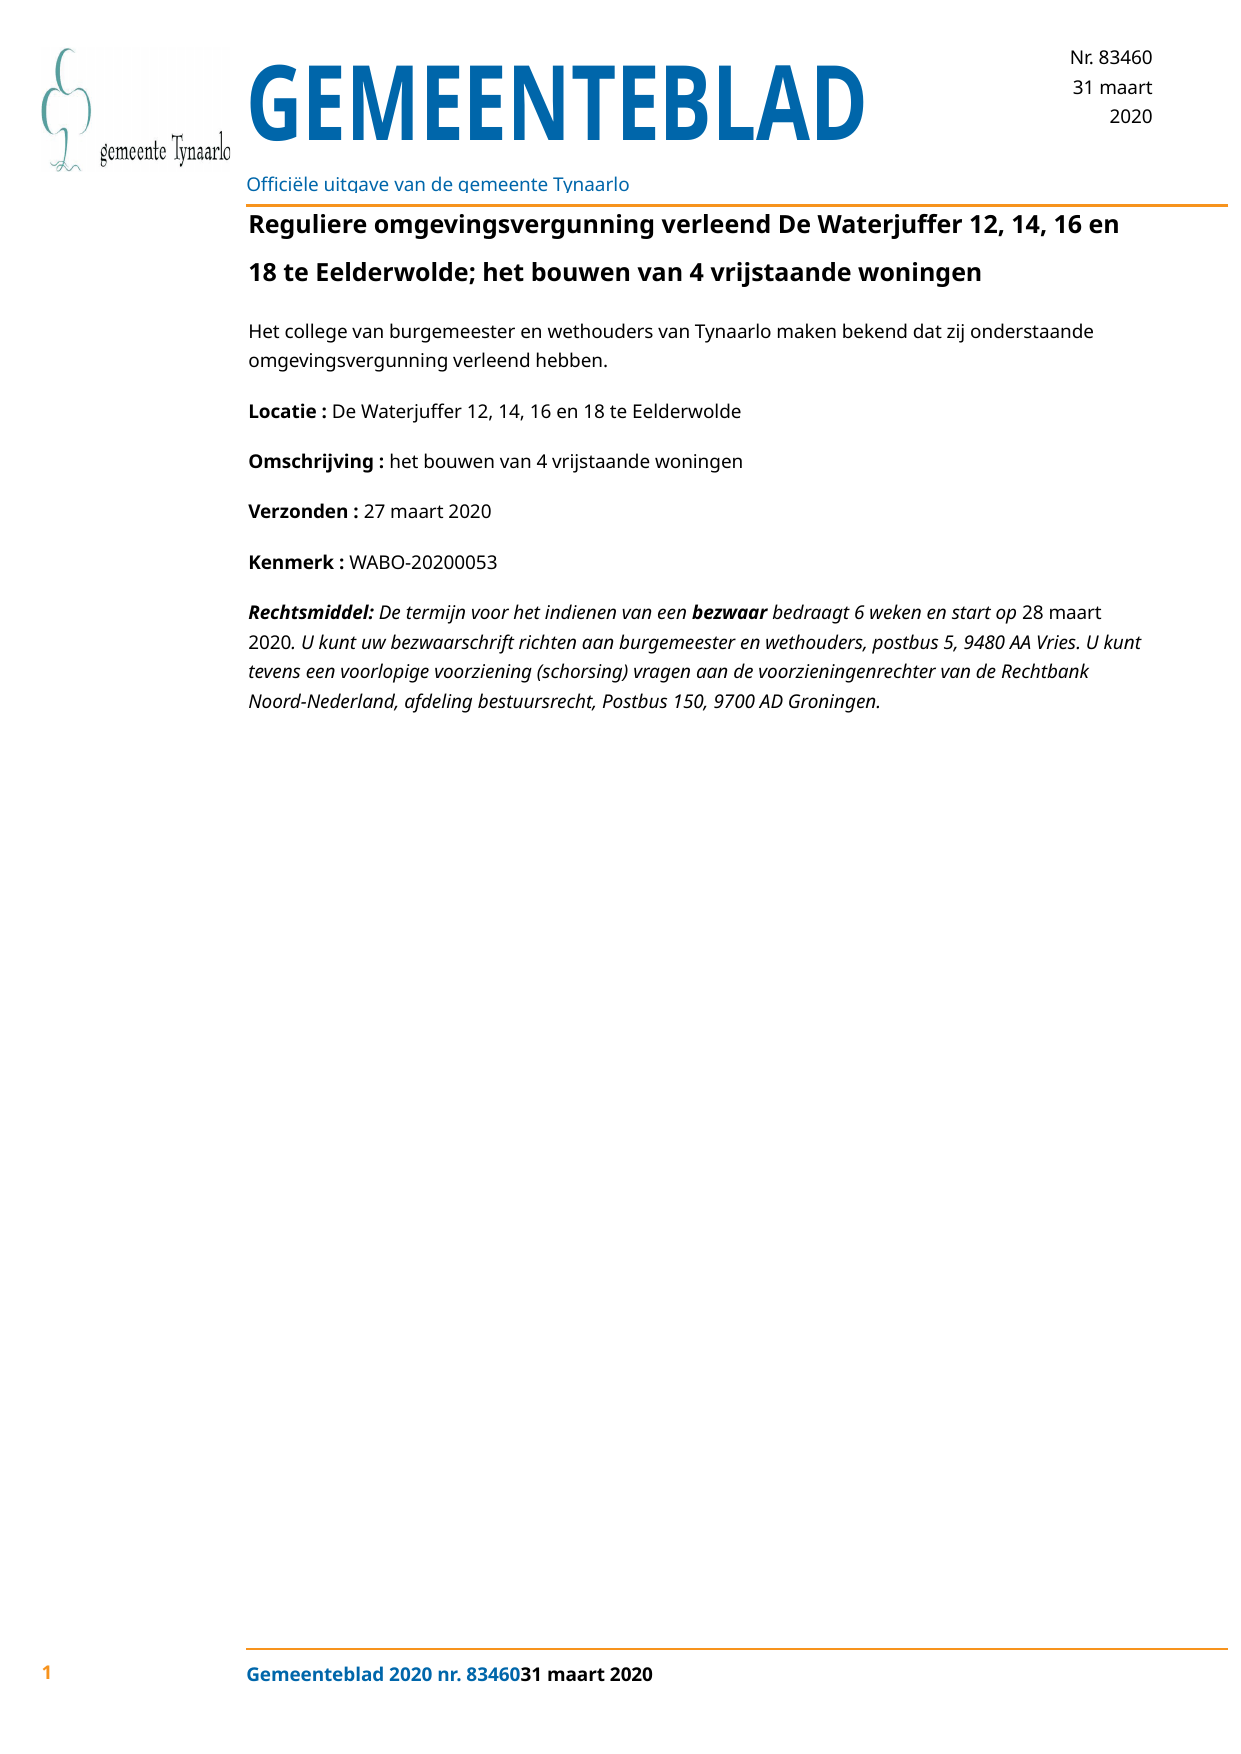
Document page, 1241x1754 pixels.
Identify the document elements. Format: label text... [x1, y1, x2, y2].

text Reguliere omgevingsvergunning verleend De Waterjuffer 12, 14, 16 en 18 te Eelderwolde; het bouwen van 4 vrijstaande woningen [248, 207, 1152, 288]
text Locatie : De Waterjuffer 12, 14, 16 en 18 te Eelderwolde [248, 398, 1152, 424]
text Omschrijving : het bouwen van 4 vrijstaande woningen [248, 448, 1152, 474]
picture [41, 47, 231, 172]
text Het college van burgemeester en wethouders van Tynaarlo maken bekend dat zij onderstaande omgevingsvergunning verleend hebben. [248, 318, 1152, 373]
text Verzonden : 27 maart 2020 [248, 499, 1152, 524]
text Kenmerk : WABO-20200053 [248, 549, 1152, 575]
text Rechtsmiddel: De termijn voor het indienen van een bezwaar bedraagt 6 weken en start op 28 maart 2020. U kunt uw bezwaarschrift richten aan burgemeester en wethouders, postbus 5, 9480 AA Vries. U kunt tevens een voorlopige voorziening (schorsing) vragen aan de voorzieningenrechter van de Rechtbank Noord-Nederland, afdeling bestuursrecht, Postbus 150, 9700 AD Groningen. [248, 599, 1152, 714]
